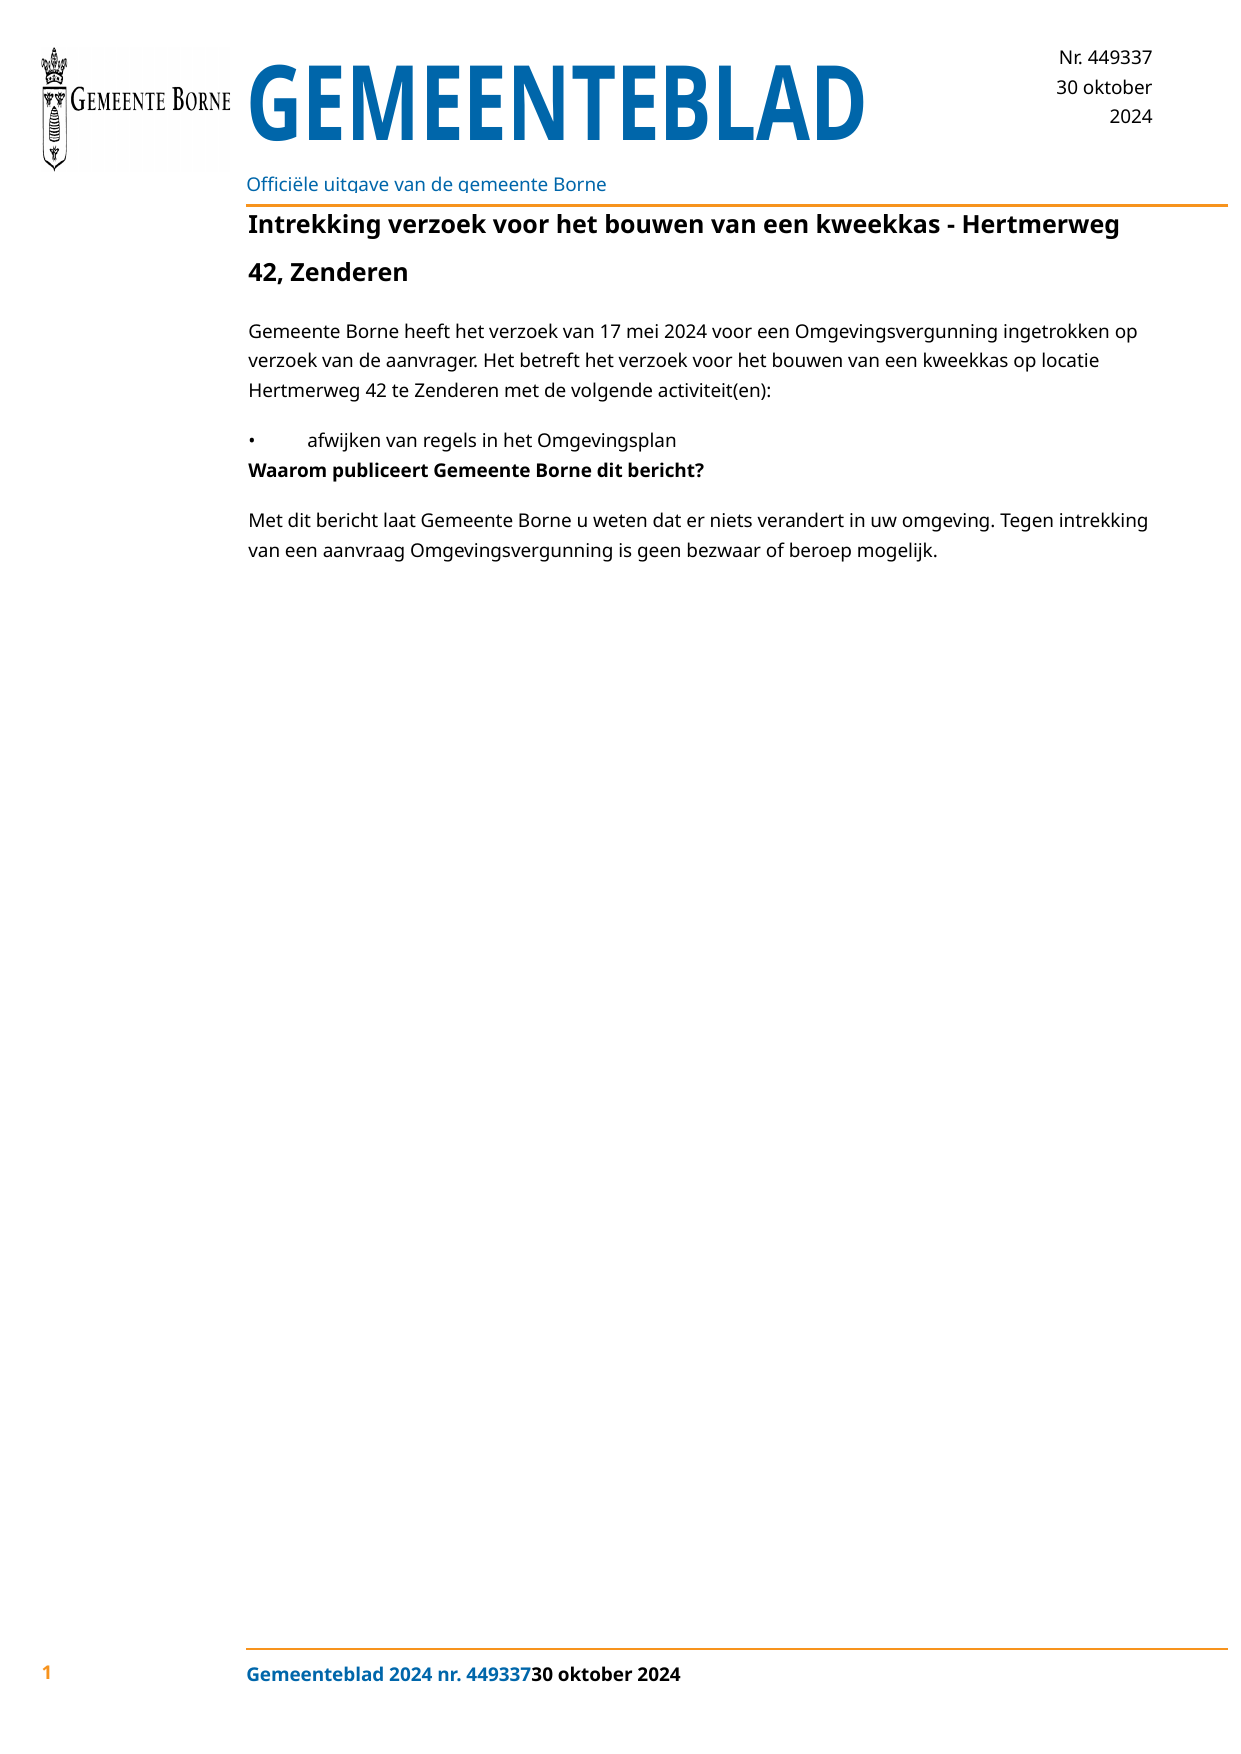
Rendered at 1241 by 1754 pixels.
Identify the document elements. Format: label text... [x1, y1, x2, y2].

text Intrekking verzoek voor het bouwen van een kweekkas - Hertmerweg 42, Zenderen [248, 207, 1152, 288]
picture [41, 47, 231, 172]
text Gemeente Borne heeft het verzoek van 17 mei 2024 voor een Omgevingsvergunning ingetrokken op verzoek van de aanvrager. Het betreft het verzoek voor het bouwen van een kweekkas op locatie Hertmerweg 42 te Zenderen met de volgende activiteit(en): [248, 318, 1152, 403]
list afwijken van regels in het Omgevingsplan [248, 427, 1152, 453]
text Waarom publiceert Gemeente Borne dit bericht? [248, 457, 1152, 483]
text Met dit bericht laat Gemeente Borne u weten dat er niets verandert in uw omgeving. Tegen intrekking van een aanvraag Omgevingsvergunning is geen bezwaar of beroep mogelijk. [248, 507, 1152, 563]
